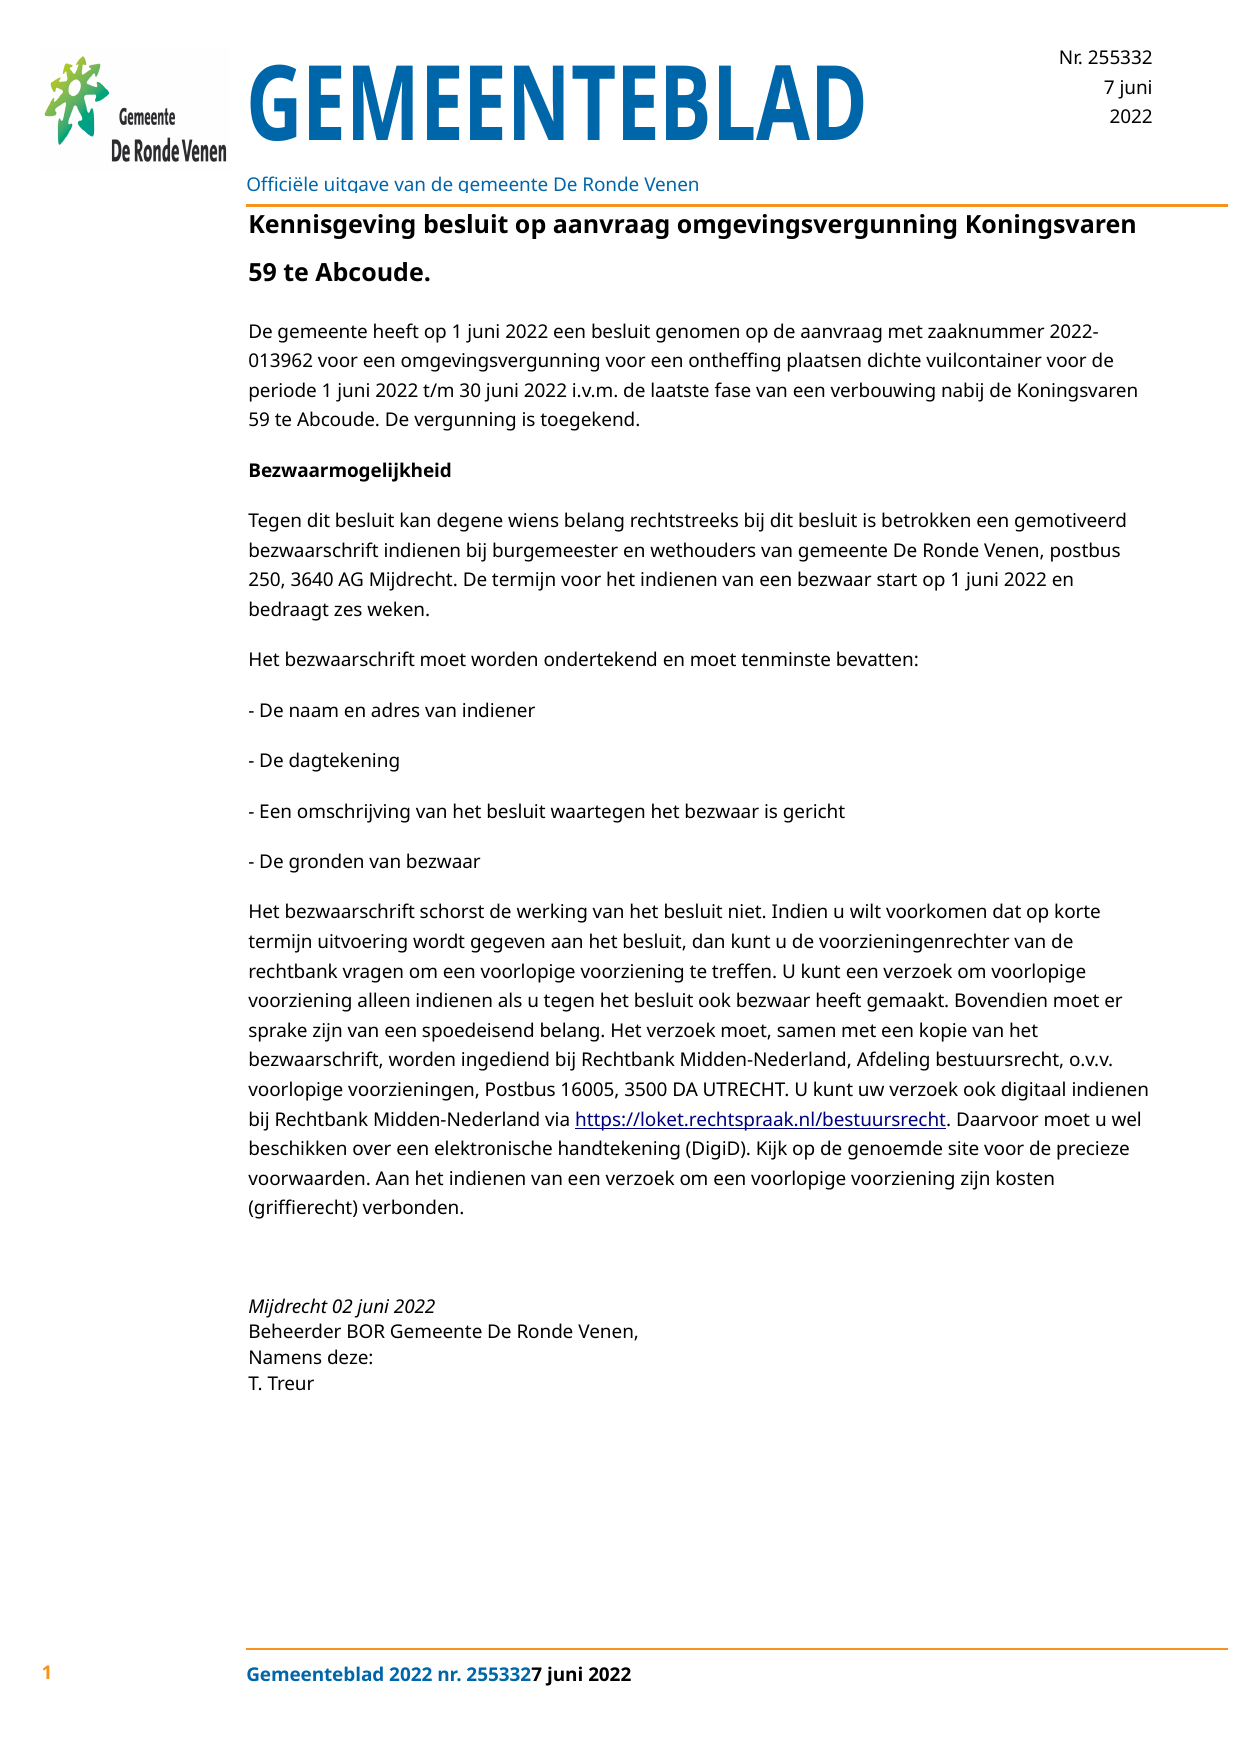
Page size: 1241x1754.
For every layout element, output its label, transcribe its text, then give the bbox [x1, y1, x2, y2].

text Bezwaarmogelijkheid [248, 457, 1152, 483]
text Beheerder BOR Gemeente De Ronde Venen, [248, 1318, 1152, 1344]
text De gemeente heeft op 1 juni 2022 een besluit genomen op de aanvraag met zaaknummer 2022-013962 voor een omgevingsvergunning voor een ontheffing plaatsen dichte vuilcontainer voor de periode 1 juni 2022 t/m 30 juni 2022 i.v.m. de laatste fase van een verbouwing nabij de Koningsvaren 59 te Abcoude. De vergunning is toegekend. [248, 318, 1152, 432]
text Mijdrecht 02 juni 2022 [248, 1293, 1152, 1318]
text Namens deze: [248, 1344, 1152, 1370]
text Tegen dit besluit kan degene wiens belang rechtstreeks bij dit besluit is betrokken een gemotiveerd bezwaarschrift indienen bij burgemeester en wethouders van gemeente De Ronde Venen, postbus 250, 3640 AG Mijdrecht. De termijn voor het indienen van een bezwaar start op 1 juni 2022 en bedraagt zes weken. [248, 507, 1152, 622]
text Kennisgeving besluit op aanvraag omgevingsvergunning Koningsvaren 59 te Abcoude. [248, 207, 1152, 288]
text Het bezwaarschrift moet worden ondertekend en moet tenminste bevatten: [248, 647, 1152, 672]
text - De naam en adres van indiener [248, 697, 1152, 723]
picture [41, 47, 231, 172]
text Het bezwaarschrift schorst de werking van het besluit niet. Indien u wilt voorkomen dat op korte termijn uitvoering wordt gegeven aan het besluit, dan kunt u de voorzieningenrechter van de rechtbank vragen om een voorlopige voorziening te treffen. U kunt een verzoek om voorlopige voorziening alleen indienen als u tegen het besluit ook bezwaar heeft gemaakt. Bovendien moet er sprake zijn van een spoedeisend belang. Het verzoek moet, samen met een kopie van het bezwaarschrift, worden ingediend bij Rechtbank Midden-Nederland, Afdeling bestuursrecht, o.v.v. voorlopige voorzieningen, Postbus 16005, 3500 DA UTRECHT. U kunt uw verzoek ook digitaal indienen bij Rechtbank Midden-Nederland via https://loket.rechtspraak.nl/bestuursrecht. Daarvoor moet u wel beschikken over een elektronische handtekening (DigiD). Kijk op de genoemde site voor de precieze voorwaarden. Aan het indienen van een verzoek om een voorlopige voorziening zijn kosten (griffierecht) verbonden. [248, 899, 1152, 1220]
text T. Treur [248, 1370, 1152, 1396]
text - De gronden van bezwaar [248, 848, 1152, 874]
text - De dagtekening [248, 747, 1152, 773]
text - Een omschrijving van het besluit waartegen het bezwaar is gericht [248, 798, 1152, 824]
